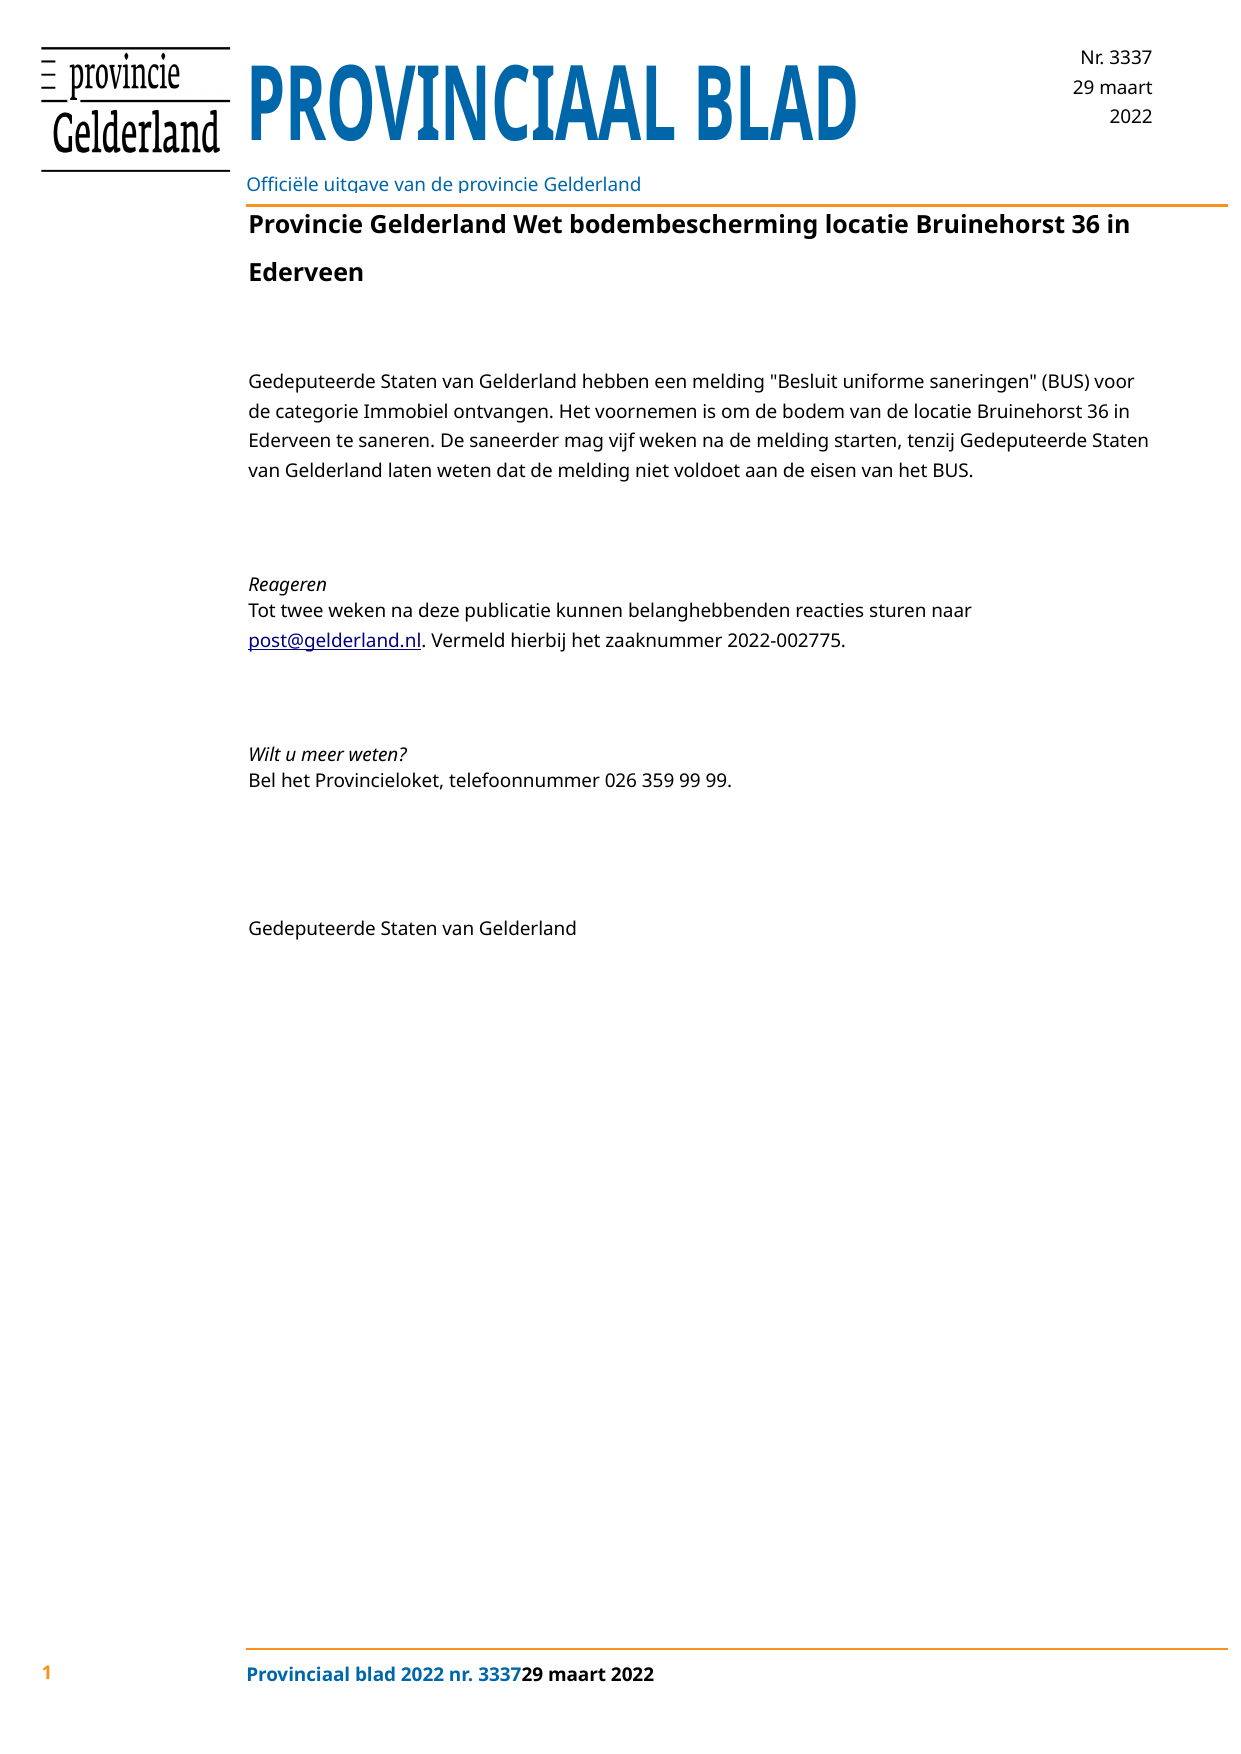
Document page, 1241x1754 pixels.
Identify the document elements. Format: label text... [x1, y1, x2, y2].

text Tot twee weken na deze publicatie kunnen belanghebbenden reacties sturen naar post@gelderland.nl. Vermeld hierbij het zaaknummer 2022-002775. [248, 597, 1152, 652]
picture [41, 47, 231, 172]
text Wilt u meer weten? [248, 741, 1152, 767]
text Bel het Provincieloket, telefoonnummer 026 359 99 99. [248, 767, 1152, 793]
text Reageren [248, 571, 1152, 597]
text Provincie Gelderland Wet bodembescherming locatie Bruinehorst 36 in Ederveen [248, 207, 1152, 288]
text Gedeputeerde Staten van Gelderland hebben een melding "Besluit uniforme saneringen" (BUS) voor de categorie Immobiel ontvangen. Het voornemen is om de bodem van de locatie Bruinehorst 36 in Ederveen te saneren. De saneerder mag vijf weken na de melding starten, tenzij Gedeputeerde Staten van Gelderland laten weten dat de melding niet voldoet aan de eisen van het BUS. [248, 368, 1152, 483]
text Gedeputeerde Staten van Gelderland [248, 916, 1152, 941]
